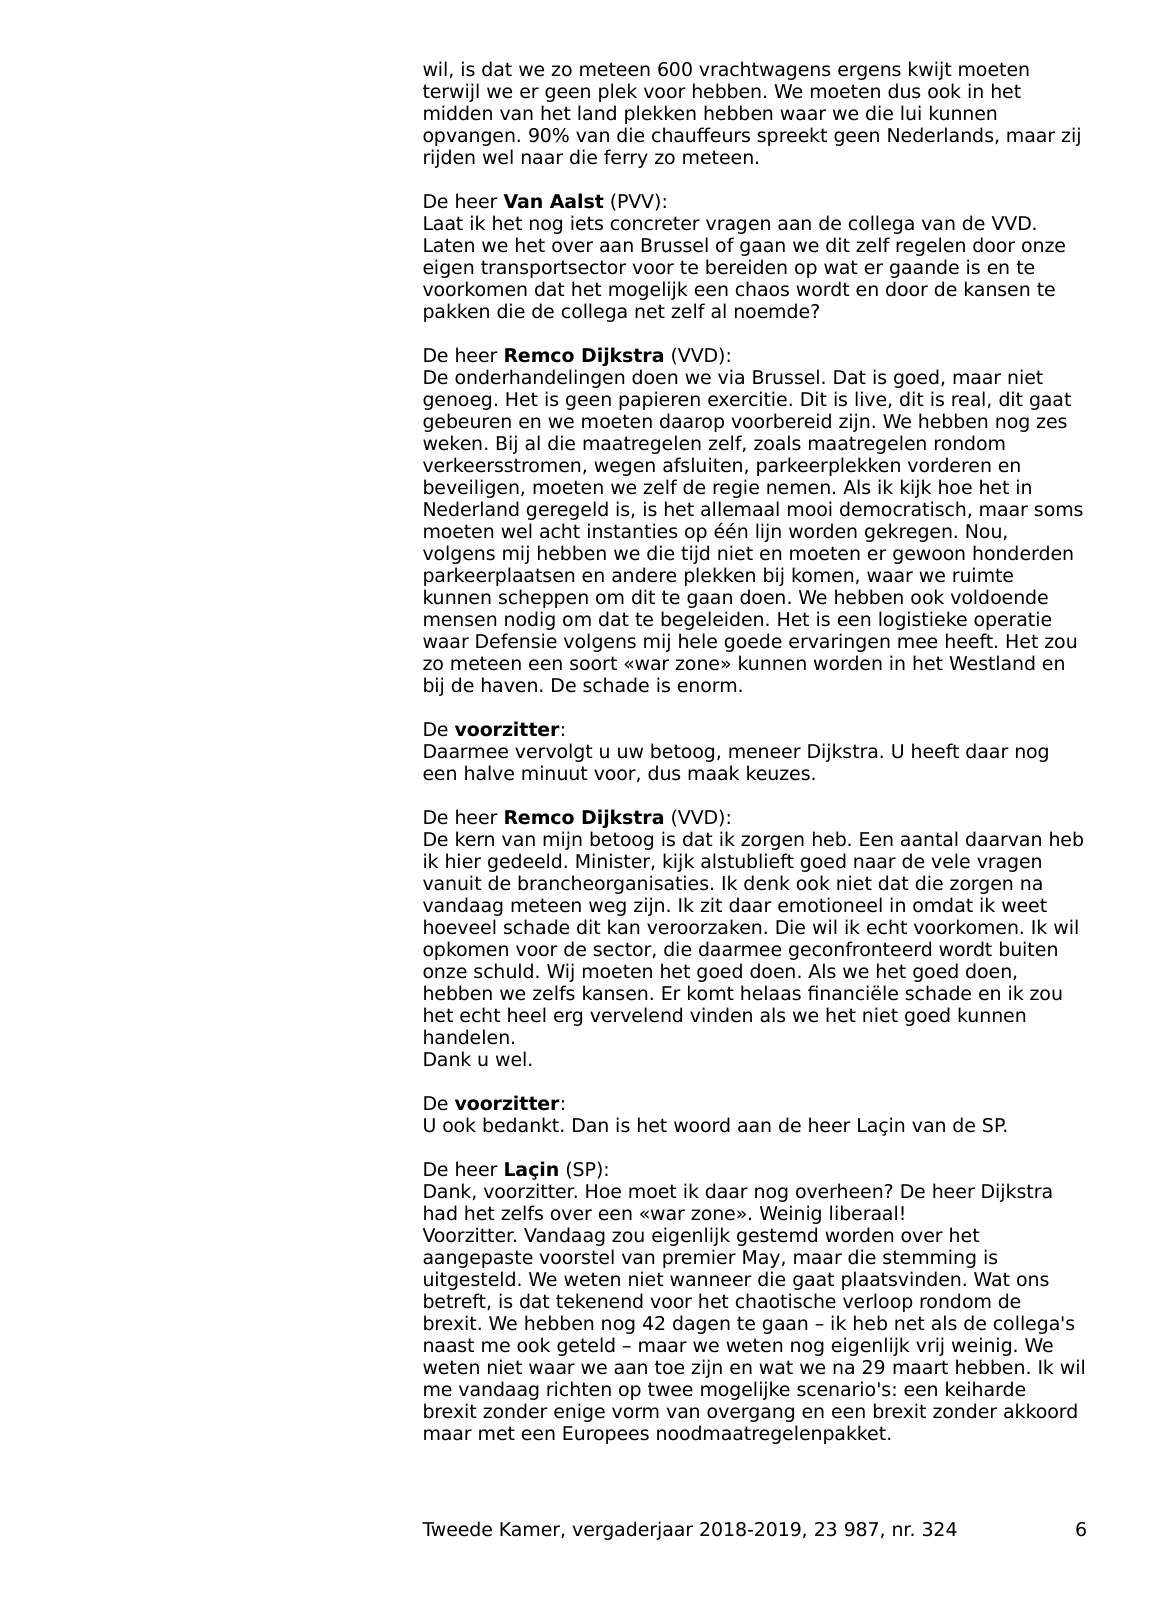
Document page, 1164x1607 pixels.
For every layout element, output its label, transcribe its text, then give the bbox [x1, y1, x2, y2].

text Daarmee vervolgt u uw betoog, meneer Dijkstra. U heeft daar nog een halve minuut voor, dus maak keuzes. [422, 741, 1087, 785]
text Laat ik het nog iets concreter vragen aan de collega van de VVD. Laten we het over aan Brussel of gaan we dit zelf regelen door onze eigen transportsector voor te bereiden op wat er gaande is en te voorkomen dat het mogelijk een chaos wordt en door de kansen te pakken die de collega net zelf al noemde? [422, 213, 1087, 323]
text De heer Remco Dijkstra (VVD): [422, 807, 1087, 829]
text De heer Remco Dijkstra (VVD): [422, 345, 1087, 367]
text De voorzitter: [422, 719, 1087, 741]
text De onderhandelingen doen we via Brussel. Dat is goed, maar niet genoeg. Het is geen papieren exercitie. Dit is live, dit is real, dit gaat gebeuren en we moeten daarop voorbereid zijn. We hebben nog zes weken. Bij al die maatregelen zelf, zoals maatregelen rondom verkeersstromen, wegen afsluiten, parkeerplekken vorderen en beveiligen, moeten we zelf de regie nemen. Als ik kijk hoe het in Nederland geregeld is, is het allemaal mooi democratisch, maar soms moeten wel acht instanties op één lijn worden gekregen. Nou, volgens mij hebben we die tijd niet en moeten er gewoon honderden parkeerplaatsen en andere plekken bij komen, waar we ruimte kunnen scheppen om dit te gaan doen. We hebben ook voldoende mensen nodig om dat te begeleiden. Het is een logistieke operatie waar Defensie volgens mij hele goede ervaringen mee heeft. Het zou zo meteen een soort «war zone» kunnen worden in het Westland en bij de haven. De schade is enorm. [422, 367, 1087, 697]
text wil, is dat we zo meteen 600 vrachtwagens ergens kwijt moeten terwijl we er geen plek voor hebben. We moeten dus ook in het midden van het land plekken hebben waar we die lui kunnen opvangen. 90% van die chauffeurs spreekt geen Nederlands, maar zij rijden wel naar die ferry zo meteen. [422, 59, 1087, 169]
text De heer Van Aalst (PVV): [422, 191, 1087, 213]
text U ook bedankt. Dan is het woord aan de heer Laçin van de SP. [422, 1115, 1087, 1137]
text De kern van mijn betoog is dat ik zorgen heb. Een aantal daarvan heb ik hier gedeeld. Minister, kijk alstublieft goed naar de vele vragen vanuit de brancheorganisaties. Ik denk ook niet dat die zorgen na vandaag meteen weg zijn. Ik zit daar emotioneel in omdat ik weet hoeveel schade dit kan veroorzaken. Die wil ik echt voorkomen. Ik wil opkomen voor de sector, die daarmee geconfronteerd wordt buiten onze schuld. Wij moeten het goed doen. Als we het goed doen, hebben we zelfs kansen. Er komt helaas financiële schade en ik zou het echt heel erg vervelend vinden als we het niet goed kunnen handelen. [422, 829, 1087, 1049]
text Dank, voorzitter. Hoe moet ik daar nog overheen? De heer Dijkstra had het zelfs over een «war zone». Weinig liberaal! [422, 1181, 1087, 1225]
text Dank u wel. [422, 1049, 1087, 1071]
text De voorzitter: [422, 1093, 1087, 1115]
text De heer Laçin (SP): [422, 1159, 1087, 1181]
text Voorzitter. Vandaag zou eigenlijk gestemd worden over het aangepaste voorstel van premier May, maar die stemming is uitgesteld. We weten niet wanneer die gaat plaatsvinden. Wat ons betreft, is dat tekenend voor het chaotische verloop rondom de brexit. We hebben nog 42 dagen te gaan – ik heb net als de collega's naast me ook geteld – maar we weten nog eigenlijk vrij weinig. We weten niet waar we aan toe zijn en wat we na 29 maart hebben. Ik wil me vandaag richten op twee mogelijke scenario's: een keiharde brexit zonder enige vorm van overgang en een brexit zonder akkoord maar met een Europees noodmaatregelenpakket. [422, 1225, 1087, 1445]
